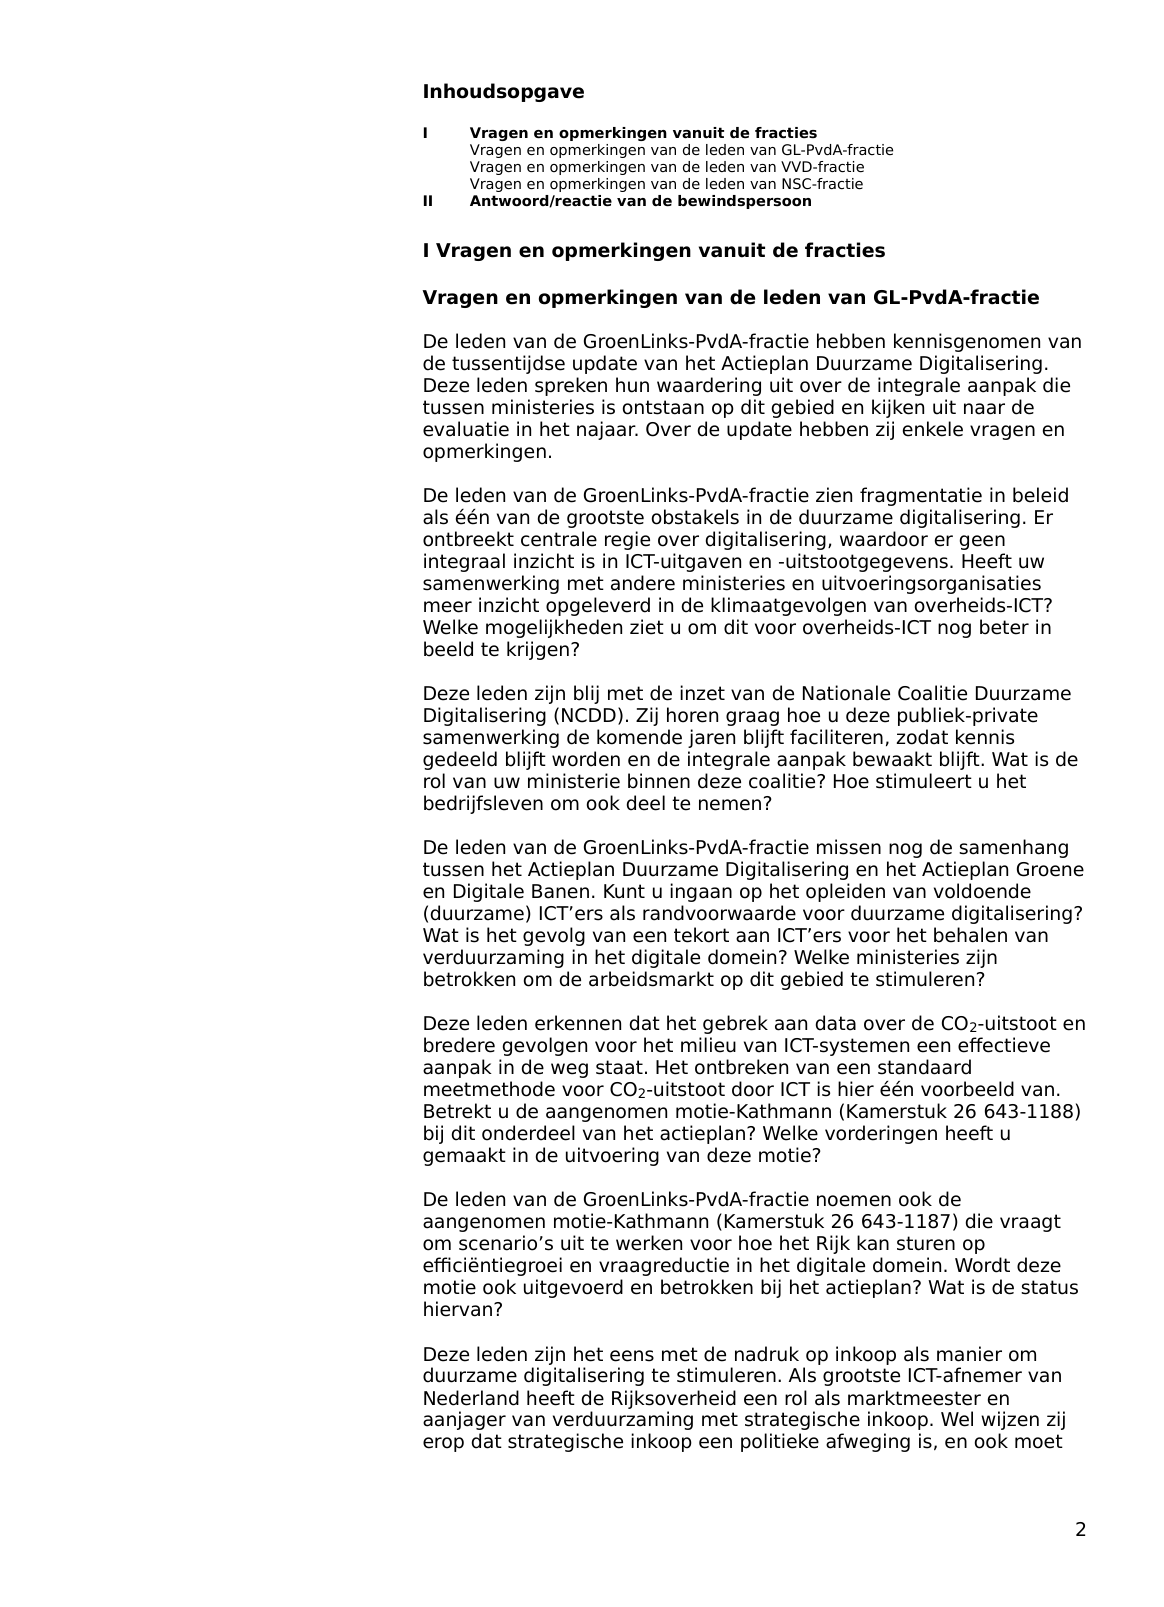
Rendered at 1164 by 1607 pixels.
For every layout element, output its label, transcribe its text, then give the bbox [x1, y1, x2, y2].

subtitle Vragen en opmerkingen van de leden van GL-PvdA-fractie [422, 287, 1087, 309]
text Deze leden zijn het eens met de nadruk op inkoop als manier om duurzame digitalisering te stimuleren. Als grootste ICT-afnemer van Nederland heeft de Rijksoverheid een rol als marktmeester en aanjager van verduurzaming met strategische inkoop. Wel wijzen zij erop dat strategische inkoop een politieke afweging is, en ook moet [422, 1343, 1087, 1453]
table_cell Vragen en opmerkingen van de leden van NSC-fractie [464, 176, 1087, 193]
table_header Vragen en opmerkingen vanuit de fracties [464, 125, 1087, 142]
text De leden van de GroenLinks-PvdA-fractie hebben kennisgenomen van de tussentijdse update van het Actieplan Duurzame Digitalisering. Deze leden spreken hun waardering uit over de integrale aanpak die tussen ministeries is ontstaan op dit gebied en kijken uit naar de evaluatie in het najaar. Over de update hebben zij enkele vragen en opmerkingen. [422, 331, 1087, 463]
table_cell [422, 159, 463, 176]
table_cell [422, 142, 463, 159]
text De leden van de GroenLinks-PvdA-fractie zien fragmentatie in beleid als één van de grootste obstakels in de duurzame digitalisering. Er ontbreekt centrale regie over digitalisering, waardoor er geen integraal inzicht is in ICT-uitgaven en -uitstootgegevens. Heeft uw samenwerking met andere ministeries en uitvoeringsorganisaties meer inzicht opgeleverd in de klimaatgevolgen van overheids-ICT? Welke mogelijkheden ziet u om dit voor overheids-ICT nog beter in beeld te krijgen? [422, 485, 1087, 661]
text De leden van de GroenLinks-PvdA-fractie noemen ook de aangenomen motie-Kathmann (Kamerstuk 26 643-1187) die vraagt om scenario’s uit te werken voor hoe het Rijk kan sturen op efficiëntiegroei en vraagreductie in het digitale domein. Wordt deze motie ook uitgevoerd en betrokken bij het actieplan? Wat is de status hiervan? [422, 1189, 1087, 1321]
table_header I [422, 125, 463, 142]
table_cell II [422, 193, 463, 210]
table_cell Antwoord/reactie van de bewindspersoon [464, 193, 1087, 210]
table_cell [422, 176, 463, 193]
table_cell Vragen en opmerkingen van de leden van VVD-fractie [464, 159, 1087, 176]
table_cell Vragen en opmerkingen van de leden van GL-PvdA-fractie [464, 142, 1087, 159]
subtitle I Vragen en opmerkingen vanuit de fracties [422, 240, 1087, 262]
text Deze leden zijn blij met de inzet van de Nationale Coalitie Duurzame Digitalisering (NCDD). Zij horen graag hoe u deze publiek-private samenwerking de komende jaren blijft faciliteren, zodat kennis gedeeld blijft worden en de integrale aanpak bewaakt blijft. Wat is de rol van uw ministerie binnen deze coalitie? Hoe stimuleert u het bedrijfsleven om ook deel te nemen? [422, 683, 1087, 815]
text De leden van de GroenLinks-PvdA-fractie missen nog de samenhang tussen het Actieplan Duurzame Digitalisering en het Actieplan Groene en Digitale Banen. Kunt u ingaan op het opleiden van voldoende (duurzame) ICT’ers als randvoorwaarde voor duurzame digitalisering? Wat is het gevolg van een tekort aan ICT’ers voor het behalen van verduurzaming in het digitale domein? Welke ministeries zijn betrokken om de arbeidsmarkt op dit gebied te stimuleren? [422, 837, 1087, 991]
subtitle Inhoudsopgave [422, 81, 1087, 103]
text Deze leden erkennen dat het gebrek aan data over de CO2-uitstoot en bredere gevolgen voor het milieu van ICT-systemen een effectieve aanpak in de weg staat. Het ontbreken van een standaard meetmethode voor CO2-uitstoot door ICT is hier één voorbeeld van. Betrekt u de aangenomen motie-Kathmann (Kamerstuk 26 643-1188) bij dit onderdeel van het actieplan? Welke vorderingen heeft u gemaakt in de uitvoering van deze motie? [422, 1013, 1087, 1167]
